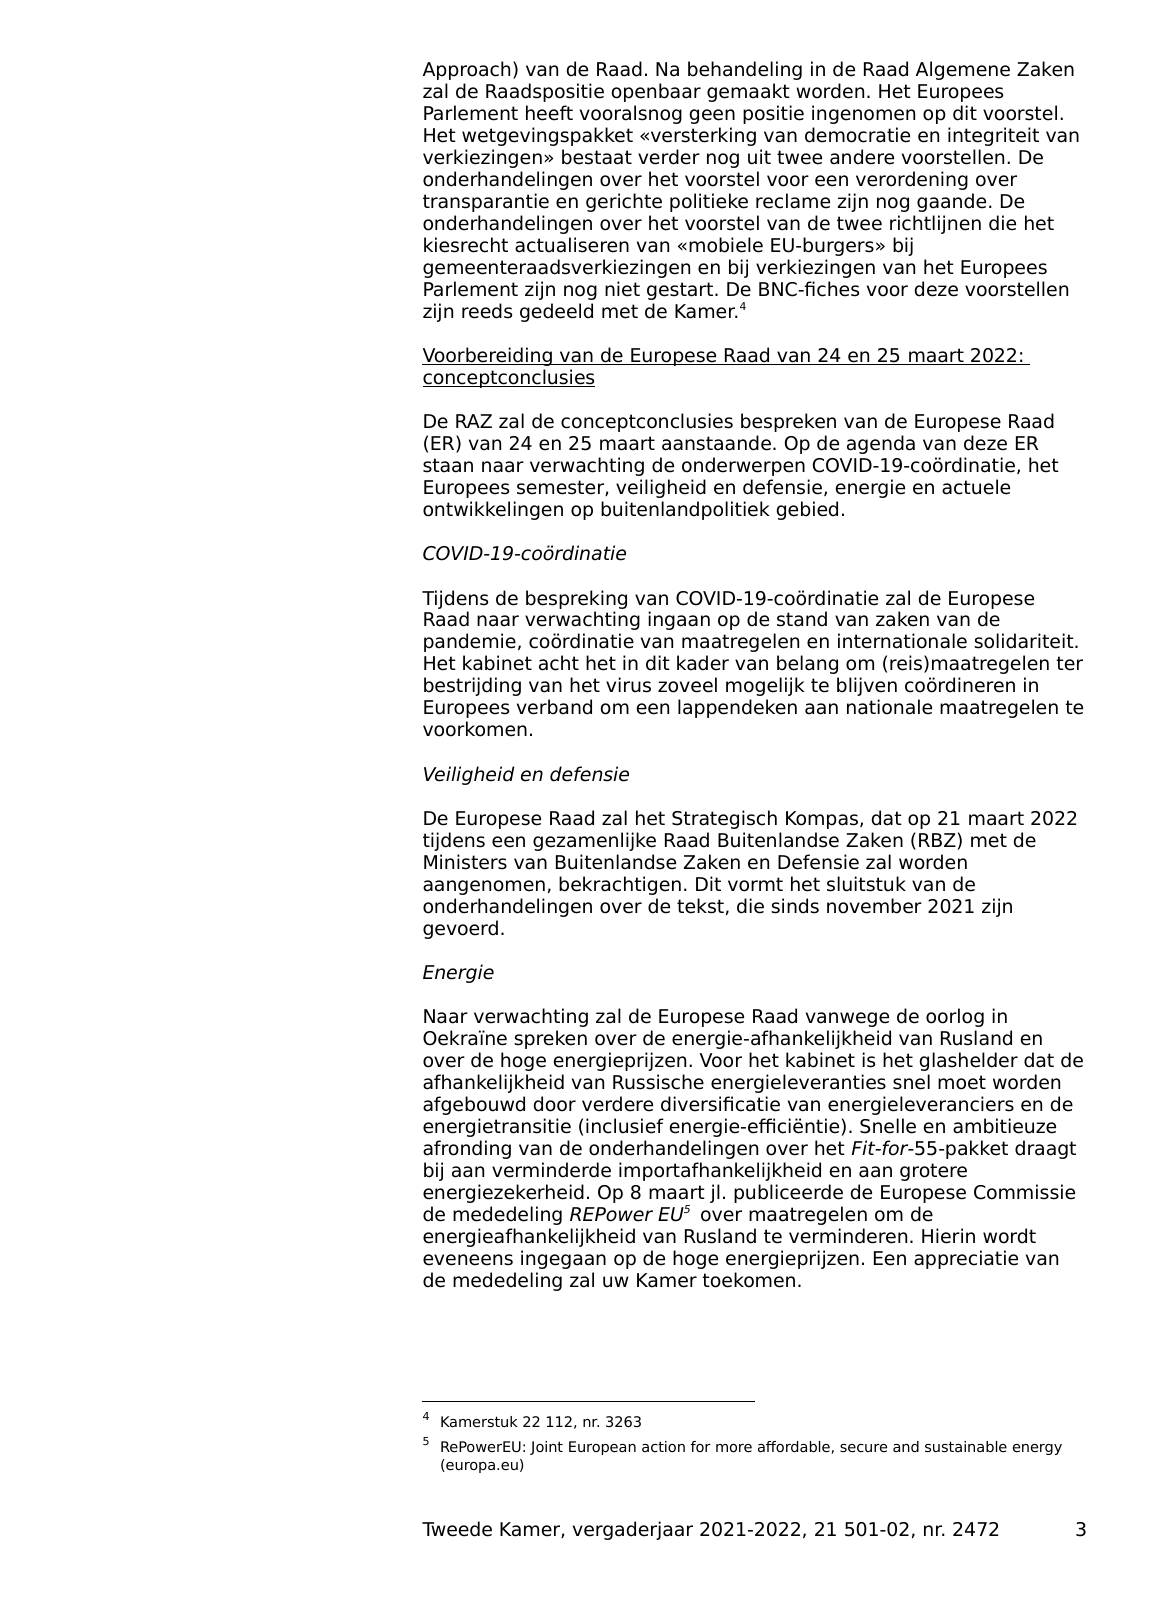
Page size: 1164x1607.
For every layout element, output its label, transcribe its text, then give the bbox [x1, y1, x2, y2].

text Het wetgevingspakket «versterking van democratie en integriteit van verkiezingen» bestaat verder nog uit twee andere voorstellen. De onderhandelingen over het voorstel voor een verordening over transparantie en gerichte politieke reclame zijn nog gaande. De onderhandelingen over het voorstel van de twee richtlijnen die het kiesrecht actualiseren van «mobiele EU-burgers» bij gemeenteraadsverkiezingen en bij verkiezingen van het Europees Parlement zijn nog niet gestart. De BNC-fiches voor deze voorstellen zijn reeds gedeeld met de Kamer. [422, 125, 1087, 323]
subtitle Energie [422, 962, 1087, 984]
text Naar verwachting zal de Europese Raad vanwege de oorlog in Oekraïne spreken over de energie-afhankelijkheid van Rusland en over de hoge energieprijzen. Voor het kabinet is het glashelder dat de afhankelijkheid van Russische energieleveranties snel moet worden afgebouwd door verdere diversificatie van energieleveranciers en de energietransitie (inclusief energie-efficiëntie). Snelle en ambitieuze afronding van de onderhandelingen over het Fit-for-55-pakket draagt bij aan verminderde importafhankelijkheid en aan grotere energiezekerheid. Op 8 maart jl. publiceerde de Europese Commissie de mededeling REPower EU over maatregelen om de energieafhankelijkheid van Rusland te verminderen. Hierin wordt eveneens ingegaan op de hoge energieprijzen. Een appreciatie van de mededeling zal uw Kamer toekomen. [422, 1006, 1087, 1292]
text RePowerEU: Joint European action for more affordable, secure and sustainable energy (europa.eu) [422, 1435, 1087, 1474]
subtitle Veiligheid en defensie [422, 763, 1087, 785]
text De Europese Raad zal het Strategisch Kompas, dat op 21 maart 2022 tijdens een gezamenlijke Raad Buitenlandse Zaken (RBZ) met de Ministers van Buitenlandse Zaken en Defensie zal worden aangenomen, bekrachtigen. Dit vormt het sluitstuk van de onderhandelingen over de tekst, die sinds november 2021 zijn gevoerd. [422, 808, 1087, 939]
subtitle COVID-19-coördinatie [422, 543, 1087, 565]
text Tijdens de bespreking van COVID-19-coördinatie zal de Europese Raad naar verwachting ingaan op de stand van zaken van de pandemie, coördinatie van maatregelen en internationale solidariteit. Het kabinet acht het in dit kader van belang om (reis)maatregelen ter bestrijding van het virus zoveel mogelijk te blijven coördineren in Europees verband om een lappendeken aan nationale maatregelen te voorkomen. [422, 587, 1087, 741]
subtitle Voorbereiding van de Europese Raad van 24 en 25 maart 2022: conceptconclusies [422, 345, 1087, 389]
text Approach) van de Raad. Na behandeling in de Raad Algemene Zaken zal de Raadspositie openbaar gemaakt worden. Het Europees Parlement heeft vooralsnog geen positie ingenomen op dit voorstel. [422, 59, 1087, 125]
text De RAZ zal de conceptconclusies bespreken van de Europese Raad (ER) van 24 en 25 maart aanstaande. Op de agenda van deze ER staan naar verwachting de onderwerpen COVID-19-coördinatie, het Europees semester, veiligheid en defensie, energie en actuele ontwikkelingen op buitenlandpolitiek gebied. [422, 411, 1087, 521]
text Kamerstuk 22 112, nr. 3263 [422, 1410, 1087, 1432]
